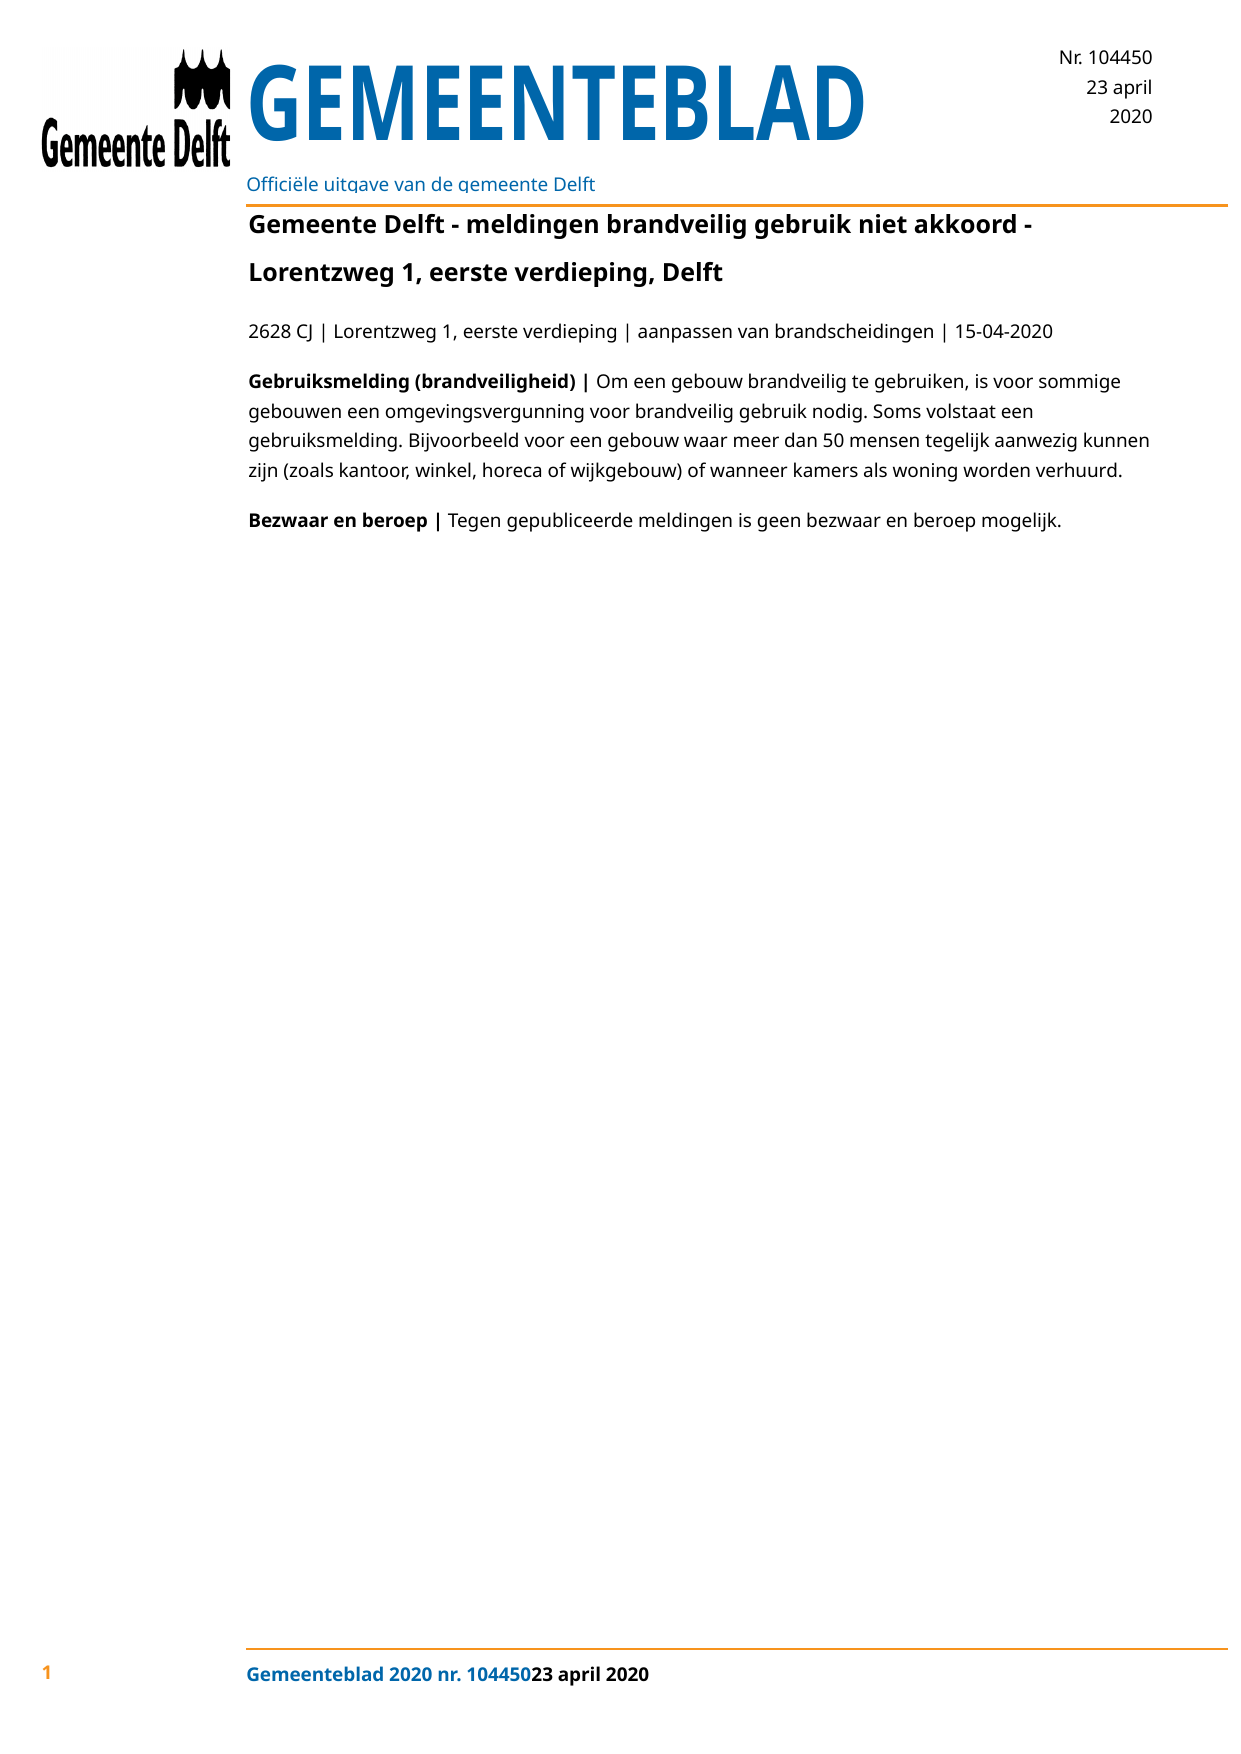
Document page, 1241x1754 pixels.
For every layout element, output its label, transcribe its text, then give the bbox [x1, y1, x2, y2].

text Gebruiksmelding (brandveiligheid) | Om een gebouw brandveilig te gebruiken, is voor sommige gebouwen een omgevingsvergunning voor brandveilig gebruik nodig. Soms volstaat een gebruiksmelding. Bijvoorbeeld voor een gebouw waar meer dan 50 mensen tegelijk aanwezig kunnen zijn (zoals kantoor, winkel, horeca of wijkgebouw) of wanneer kamers als woning worden verhuurd. [248, 368, 1152, 483]
text Gemeente Delft - meldingen brandveilig gebruik niet akkoord - Lorentzweg 1, eerste verdieping, Delft [248, 207, 1152, 288]
text Bezwaar en beroep | Tegen gepubliceerde meldingen is geen bezwaar en beroep mogelijk. [248, 507, 1152, 533]
text 2628 CJ | Lorentzweg 1, eerste verdieping | aanpassen van brandscheidingen | 15-04-2020 [248, 318, 1152, 344]
picture [41, 47, 231, 172]
